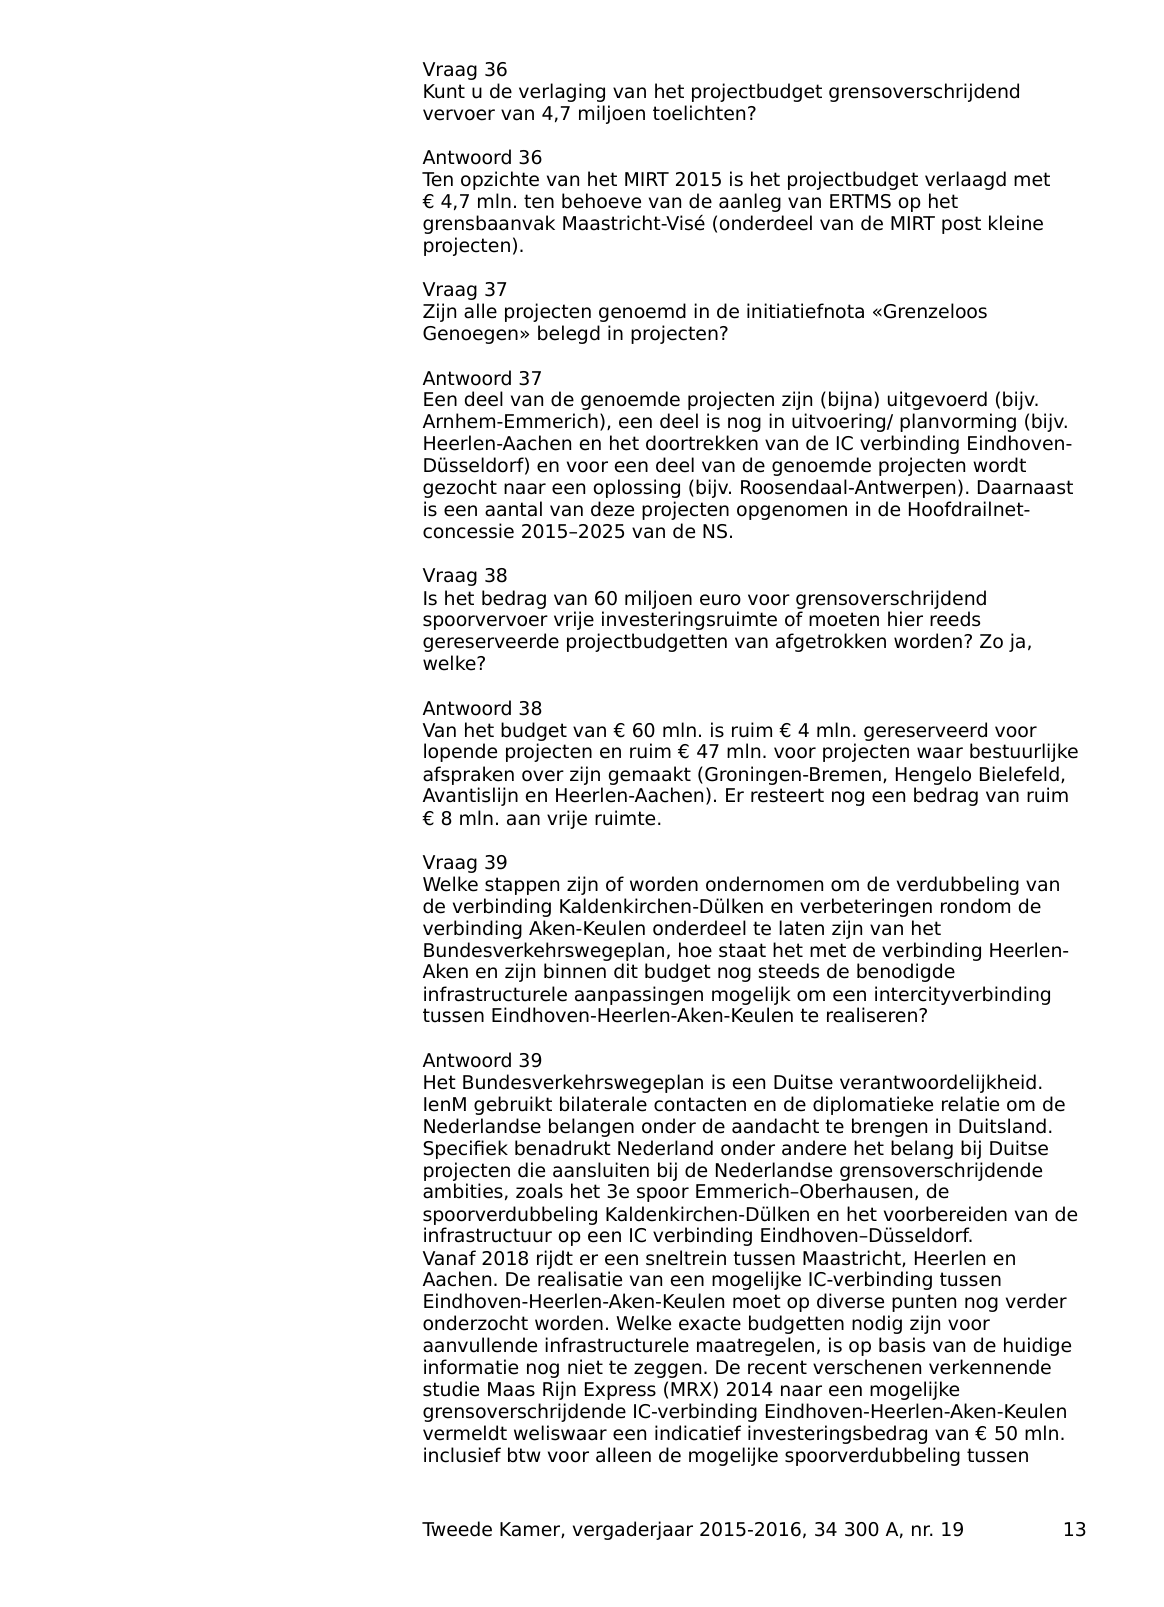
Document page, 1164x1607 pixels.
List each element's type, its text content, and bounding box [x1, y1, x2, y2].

text Vraag 39 [422, 852, 1087, 873]
text Vraag 37 [422, 279, 1087, 301]
text Antwoord 36 [422, 147, 1087, 169]
text Antwoord 37 [422, 367, 1087, 389]
text Antwoord 39 [422, 1049, 1087, 1072]
text Is het bedrag van 60 miljoen euro voor grensoverschrijdend spoorvervoer vrije investeringsruimte of moeten hier reeds gereserveerde projectbudgetten van afgetrokken worden? Zo ja, welke? [422, 587, 1087, 675]
text Van het budget van € 60 mln. is ruim € 4 mln. gereserveerd voor lopende projecten en ruim € 47 mln. voor projecten waar bestuurlijke afspraken over zijn gemaakt (Groningen-Bremen, Hengelo Bielefeld, Avantislijn en Heerlen-Aachen). Er resteert nog een bedrag van ruim € 8 mln. aan vrije ruimte. [422, 719, 1087, 829]
text Ten opzichte van het MIRT 2015 is het projectbudget verlaagd met € 4,7 mln. ten behoeve van de aanleg van ERTMS op het grensbaanvak Maastricht-Visé (onderdeel van de MIRT post kleine projecten). [422, 169, 1087, 257]
text Kunt u de verlaging van het projectbudget grensoverschrijdend vervoer van 4,7 miljoen toelichten? [422, 81, 1087, 125]
text Vanaf 2018 rijdt er een sneltrein tussen Maastricht, Heerlen en Aachen. De realisatie van een mogelijke IC-verbinding tussen Eindhoven-Heerlen-Aken-Keulen moet op diverse punten nog verder onderzocht worden. Welke exacte budgetten nodig zijn voor aanvullende infrastructurele maatregelen, is op basis van de huidige informatie nog niet te zeggen. De recent verschenen verkennende studie Maas Rijn Express (MRX) 2014 naar een mogelijke grensoverschrijdende IC-verbinding Eindhoven-Heerlen-Aken-Keulen vermeldt weliswaar een indicatief investeringsbedrag van € 50 mln. inclusief btw voor alleen de mogelijke spoorverdubbeling tussen [422, 1247, 1087, 1467]
text Vraag 36 [422, 59, 1087, 81]
text Zijn alle projecten genoemd in de initiatiefnota «Grenzeloos Genoegen» belegd in projecten? [422, 301, 1087, 345]
text Een deel van de genoemde projecten zijn (bijna) uitgevoerd (bijv. Arnhem-Emmerich), een deel is nog in uitvoering/ planvorming (bijv. Heerlen-Aachen en het doortrekken van de IC verbinding Eindhoven-Düsseldorf) en voor een deel van de genoemde projecten wordt gezocht naar een oplossing (bijv. Roosendaal-Antwerpen). Daarnaast is een aantal van deze projecten opgenomen in de Hoofdrailnet-concessie 2015–2025 van de NS. [422, 389, 1087, 543]
text Antwoord 38 [422, 697, 1087, 719]
text Welke stappen zijn of worden ondernomen om de verdubbeling van de verbinding Kaldenkirchen-Dülken en verbeteringen rondom de verbinding Aken-Keulen onderdeel te laten zijn van het Bundesverkehrswegeplan, hoe staat het met de verbinding Heerlen-Aken en zijn binnen dit budget nog steeds de benodigde infrastructurele aanpassingen mogelijk om een intercityverbinding tussen Eindhoven-Heerlen-Aken-Keulen te realiseren? [422, 873, 1087, 1027]
text Vraag 38 [422, 565, 1087, 587]
text Het Bundesverkehrswegeplan is een Duitse verantwoordelijkheid. IenM gebruikt bilaterale contacten en de diplomatieke relatie om de Nederlandse belangen onder de aandacht te brengen in Duitsland. Specifiek benadrukt Nederland onder andere het belang bij Duitse projecten die aansluiten bij de Nederlandse grensoverschrijdende ambities, zoals het 3e spoor Emmerich–Oberhausen, de spoorverdubbeling Kaldenkirchen-Dülken en het voorbereiden van de infrastructuur op een IC verbinding Eindhoven–Düsseldorf. [422, 1072, 1087, 1247]
